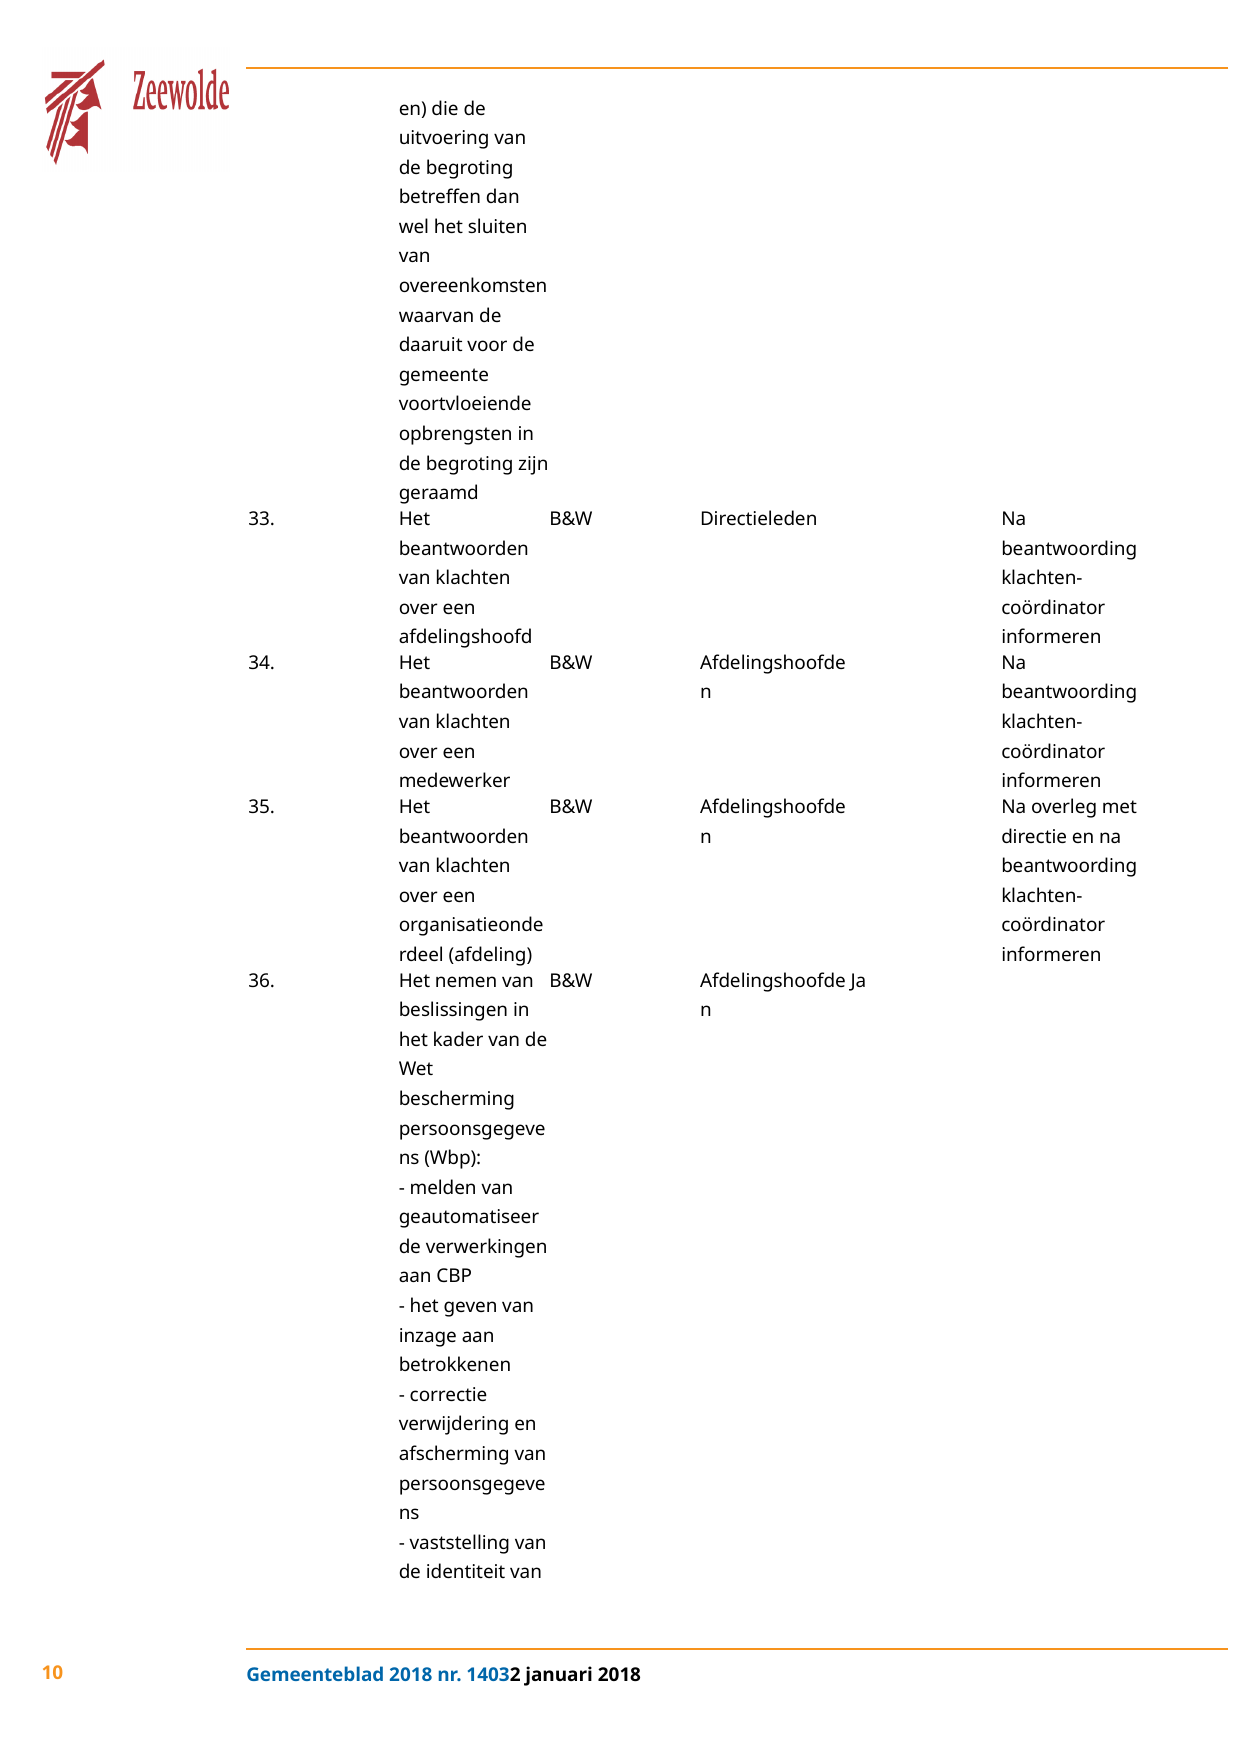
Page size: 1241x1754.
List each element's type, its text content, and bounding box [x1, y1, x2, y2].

table_cell Ja [850, 967, 1001, 1584]
table_cell Directieleden [700, 505, 850, 649]
table_cell [700, 95, 850, 505]
table_cell [1001, 95, 1152, 505]
table_cell [1001, 967, 1152, 1584]
table_cell [850, 793, 1001, 967]
table_cell [850, 649, 1001, 793]
table_cell [248, 967, 398, 1584]
table_cell Afdelingshoofden [700, 793, 850, 967]
table_cell Het beantwoorden van klachten over een medewerker [399, 649, 549, 793]
table_cell Na beantwoording klachten­coördinator informeren [1001, 649, 1152, 793]
table_cell Het nemen van beslissingen in het kader van de Wet bescherming persoonsgegevens (Wbp): - melden van geautomatiseerde verwerkingen aan CBP - het geven van inzage aan betrokkenen - correctie verwijdering en afscherming van persoonsgegevens - vaststelling van de identiteit van [399, 967, 549, 1584]
table_cell [248, 95, 398, 505]
table_cell [248, 793, 398, 967]
table_cell [850, 505, 1001, 649]
table_cell Het beantwoorden van klachten over een organisatieonderdeel (afdeling) [399, 793, 549, 967]
table_cell [248, 505, 398, 649]
table_cell B&W [549, 967, 700, 1584]
table_cell [549, 95, 700, 505]
table_cell B&W [549, 505, 700, 649]
picture [41, 47, 231, 172]
table_cell en) die de uitvoering van de begroting betreffen dan wel het sluiten van overeenkomsten waarvan de daaruit voor de gemeente voortvloeiende opbrengsten in de begroting zijn geraamd [399, 95, 549, 505]
table_cell Na overleg met directie en na beantwoording klachten­coördinator informeren [1001, 793, 1152, 967]
table_cell [248, 649, 398, 793]
table_cell Het beantwoorden van klachten over een afdelingshoofd [399, 505, 549, 649]
table_cell B&W [549, 793, 700, 967]
table_cell Na beantwoording klachten­coördinator informeren [1001, 505, 1152, 649]
table_cell [850, 95, 1001, 505]
table_cell B&W [549, 649, 700, 793]
table_cell Afdelingshoofden [700, 967, 850, 1584]
table_cell Afdelingshoofden [700, 649, 850, 793]
